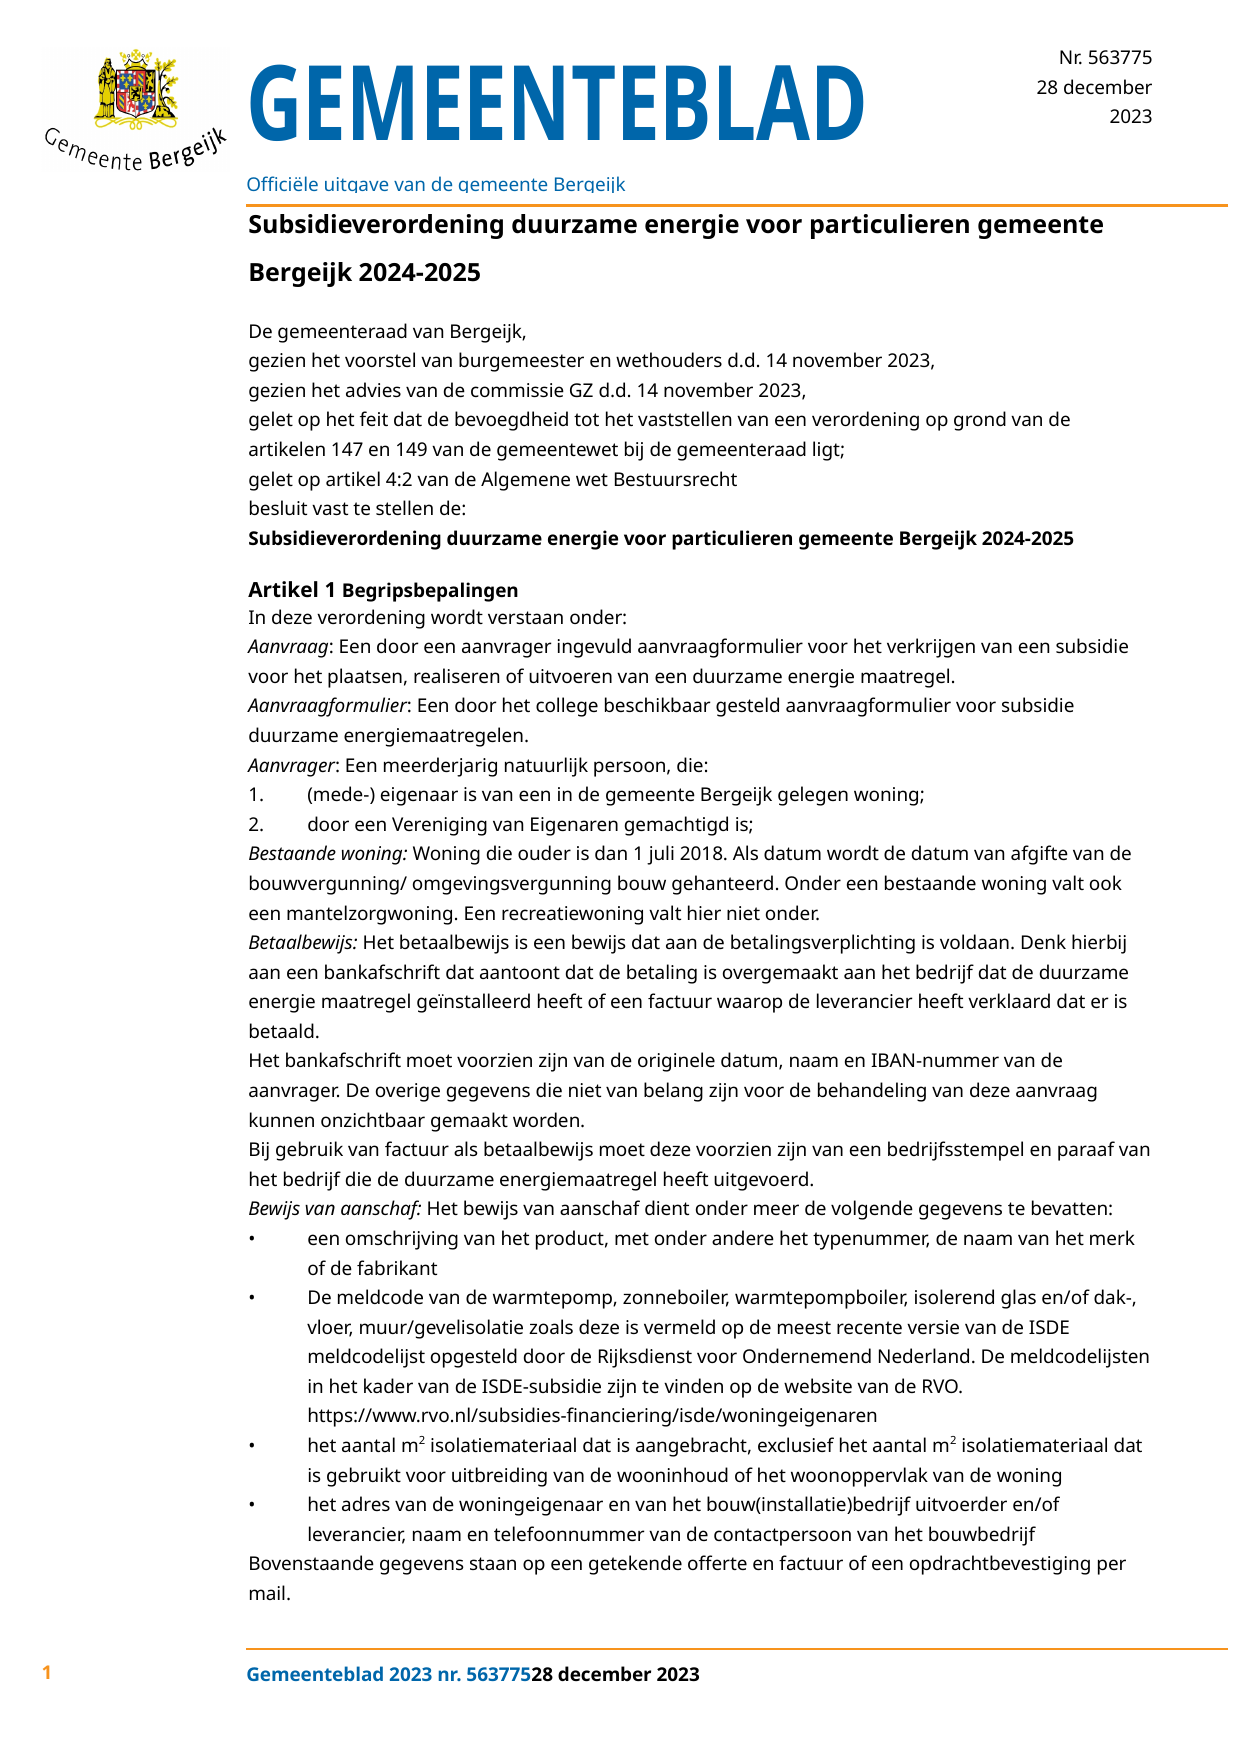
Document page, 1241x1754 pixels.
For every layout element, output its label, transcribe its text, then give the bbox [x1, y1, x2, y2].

text Artikel 1 Begripsbepalingen [248, 575, 1152, 604]
text Aanvraag: Een door een aanvrager ingevuld aanvraagformulier voor het verkrijgen van een subsidie voor het plaatsen, realiseren of uitvoeren van een duurzame energie maatregel. [248, 633, 1152, 689]
text gelet op het feit dat de bevoegdheid tot het vaststellen van een verordening op grond van de artikelen 147 en 149 van de gemeentewet bij de gemeenteraad ligt; [248, 407, 1152, 462]
text In deze verordening wordt verstaan onder: [248, 604, 1152, 629]
list een omschrijving van het product, met onder andere het typenummer, de naam van het merk of de fabrikant [248, 1225, 1152, 1280]
text Subsidieverordening duurzame energie voor particulieren gemeente Bergeijk 2024-2025 [248, 207, 1152, 288]
list (mede-) eigenaar is van een in de gemeente Bergeijk gelegen woning; [248, 781, 1152, 807]
text Betaalbewijs: Het betaalbewijs is een bewijs dat aan de betalingsverplichting is voldaan. Denk hierbij aan een bankafschrift dat aantoont dat de betaling is overgemaakt aan het bedrijf dat de duurzame energie maatregel geïnstalleerd heeft of een factuur waarop de leverancier heeft verklaard dat er is betaald. [248, 929, 1152, 1044]
text Bovenstaande gegevens staan op een getekende offerte en factuur of een opdrachtbevestiging per mail. [248, 1551, 1152, 1606]
text Subsidieverordening duurzame energie voor particulieren gemeente Bergeijk 2024-2025 [248, 525, 1152, 551]
text De gemeenteraad van Bergeijk, [248, 318, 1152, 344]
text besluit vast te stellen de: [248, 495, 1152, 521]
list het adres van de woningeigenaar en van het bouw(installatie)bedrijf uitvoerder en/of leverancier, naam en telefoonnummer van de contactpersoon van het bouwbedrijf [248, 1491, 1152, 1547]
text Bij gebruik van factuur als betaalbewijs moet deze voorzien zijn van een bedrijfsstempel en paraaf van het bedrijf die de duurzame energiemaatregel heeft uitgevoerd. [248, 1136, 1152, 1192]
text Het bankafschrift moet voorzien zijn van de originele datum, naam en IBAN-nummer van de aanvrager. De overige gegevens die niet van belang zijn voor de behandeling van deze aanvraag kunnen onzichtbaar gemaakt worden. [248, 1048, 1152, 1132]
picture [41, 47, 231, 172]
text Bewijs van aanschaf: Het bewijs van aanschaf dient onder meer de volgende gegevens te bevatten: [248, 1196, 1152, 1221]
text gezien het advies van de commissie GZ d.d. 14 november 2023, [248, 377, 1152, 403]
list door een Vereniging van Eigenaren gemachtigd is; [248, 811, 1152, 837]
list De meldcode van de warmtepomp, zonneboiler, warmtepompboiler, isolerend glas en/of dak-, vloer, muur/gevelisolatie zoals deze is vermeld op de meest recente versie van de ISDE meldcodelijst opgesteld door de Rijksdienst voor Ondernemend Nederland. De meldcodelijsten in het kader van de ISDE-subsidie zijn te vinden op de website van de RVO. https://www.rvo.nl/subsidies-financiering/isde/woningeigenaren [248, 1284, 1152, 1428]
text Bestaande woning: Woning die ouder is dan 1 juli 2018. Als datum wordt de datum van afgifte van de bouwvergunning/ omgevingsvergunning bouw gehanteerd. Onder een bestaande woning valt ook een mantelzorgwoning. Een recreatiewoning valt hier niet onder. [248, 841, 1152, 925]
text gelet op artikel 4:2 van de Algemene wet Bestuursrecht [248, 466, 1152, 492]
list het aantal m2 isolatiemateriaal dat is aangebracht, exclusief het aantal m2 isolatiemateriaal dat is gebruikt voor uitbreiding van de wooninhoud of het woonoppervlak van de woning [248, 1432, 1152, 1487]
text gezien het voorstel van burgemeester en wethouders d.d. 14 november 2023, [248, 347, 1152, 373]
text Aanvraagformulier: Een door het college beschikbaar gesteld aanvraagformulier voor subsidie duurzame energiemaatregelen. [248, 693, 1152, 748]
text Aanvrager: Een meerderjarig natuurlijk persoon, die: [248, 752, 1152, 777]
